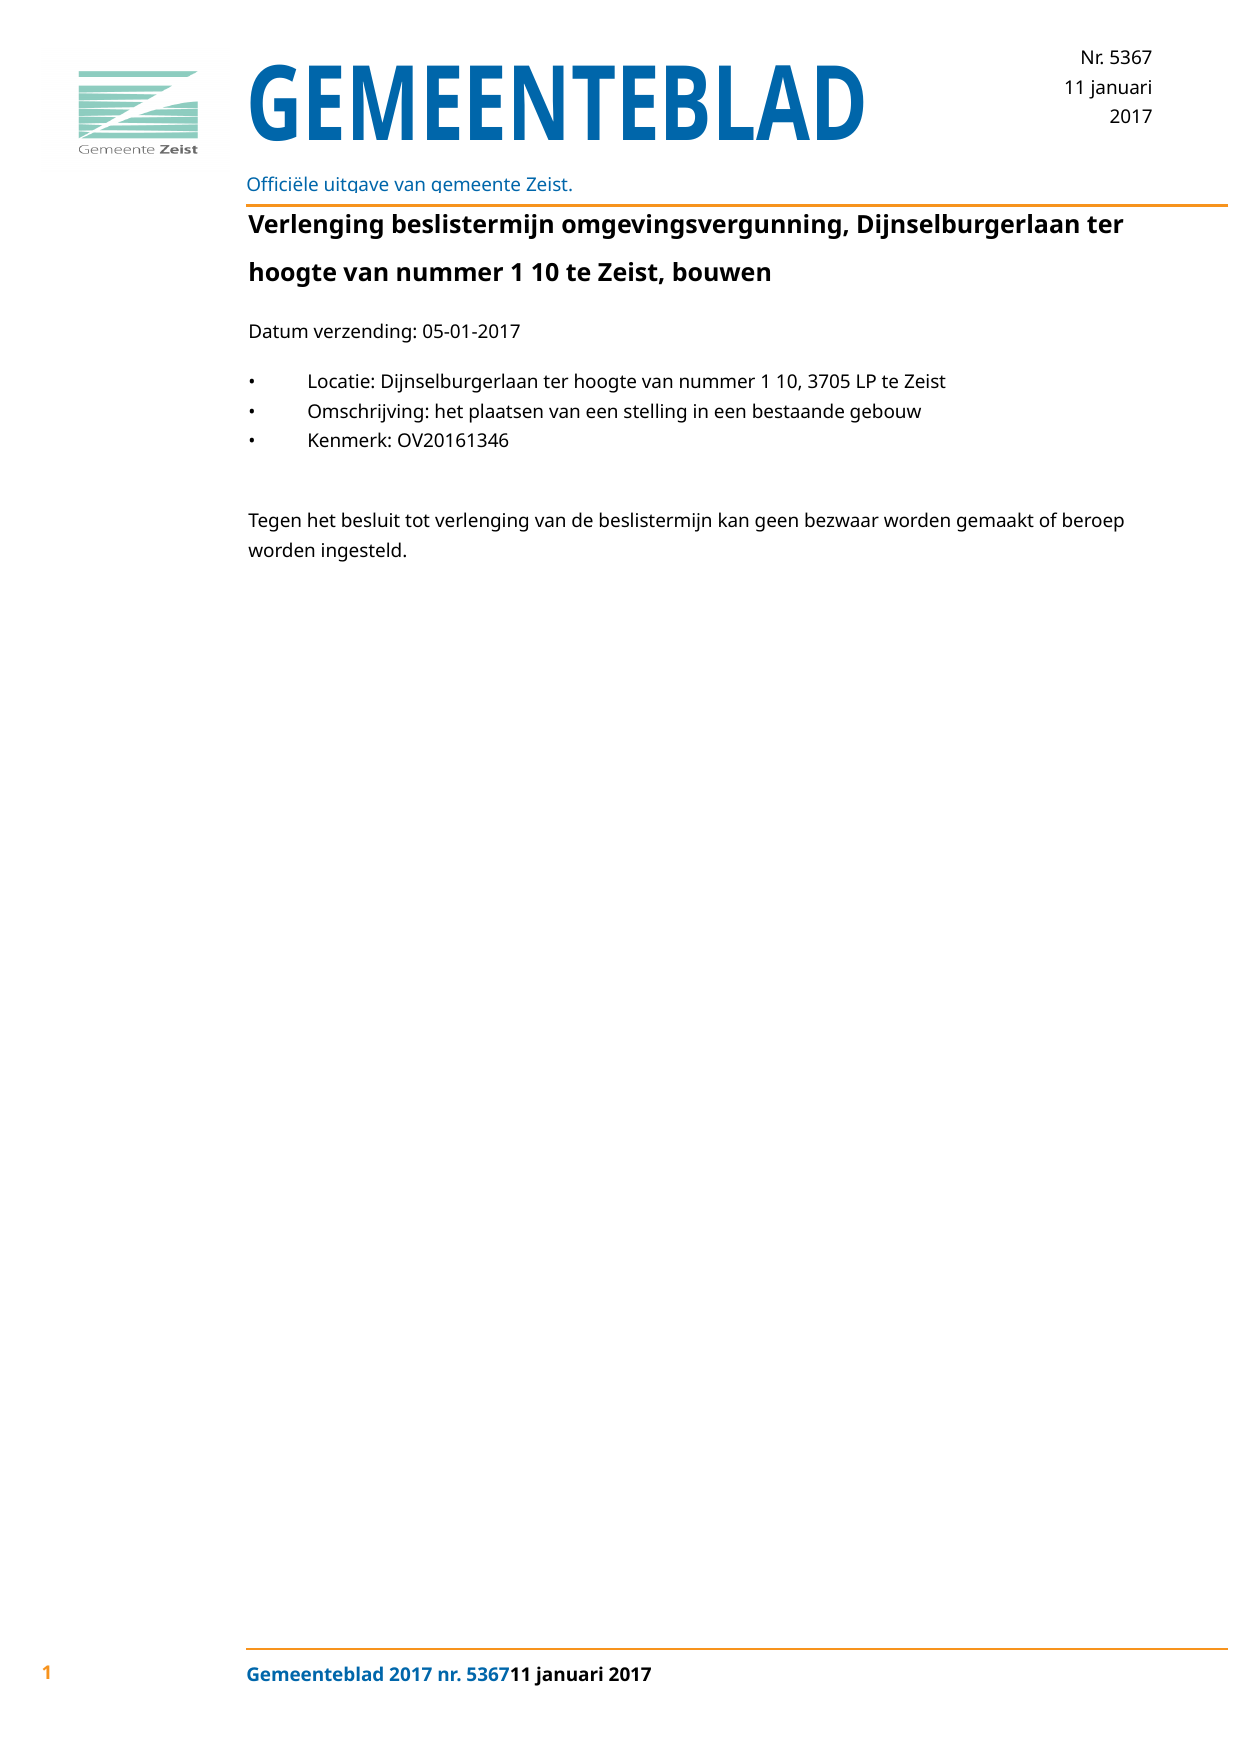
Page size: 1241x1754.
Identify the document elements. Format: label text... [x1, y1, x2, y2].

text Datum verzending: 05-01-2017 [248, 318, 1152, 344]
list Kenmerk: OV20161346 [248, 427, 1152, 453]
list Locatie: Dijnselburgerlaan ter hoogte van nummer 1 10, 3705 LP te Zeist [248, 368, 1152, 394]
picture [41, 47, 231, 172]
text Verlenging beslistermijn omgevingsvergunning, Dijnselburgerlaan ter hoogte van nummer 1 10 te Zeist, bouwen [248, 207, 1152, 288]
text Tegen het besluit tot verlenging van de beslistermijn kan geen bezwaar worden gemaakt of beroep worden ingesteld. [248, 507, 1152, 563]
list Omschrijving: het plaatsen van een stelling in een bestaande gebouw [248, 398, 1152, 424]
